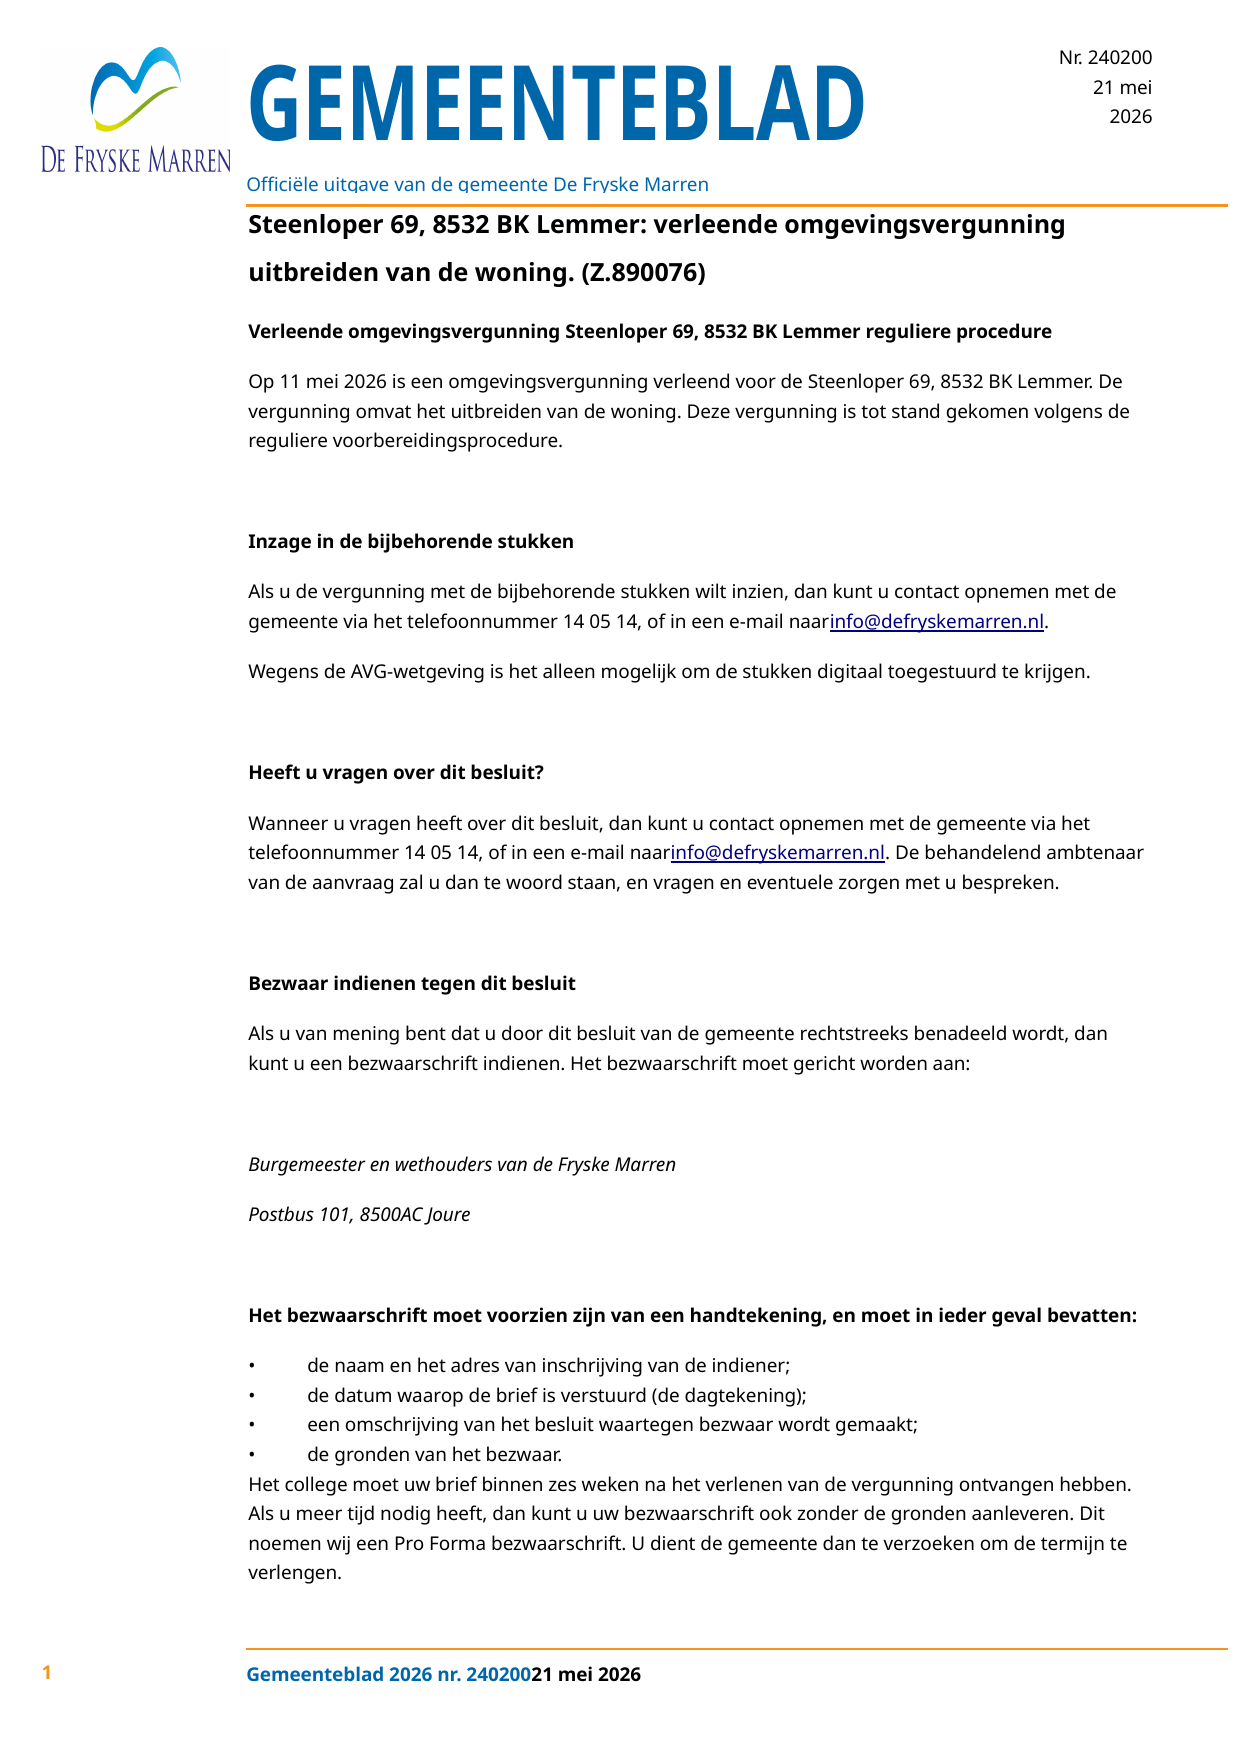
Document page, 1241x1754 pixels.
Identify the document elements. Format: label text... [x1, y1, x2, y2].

list de naam en het adres van inschrijving van de indiener; [248, 1352, 1152, 1378]
text Als u de vergunning met de bijbehorende stukken wilt inzien, dan kunt u contact opnemen met de gemeente via het telefoonnummer 14 05 14, of in een e-mail naarinfo@defryskemarren.nl. [248, 579, 1152, 634]
text Verleende omgevingsvergunning Steenloper 69, 8532 BK Lemmer reguliere procedure [248, 318, 1152, 344]
list de datum waarop de brief is verstuurd (de dagtekening); [248, 1382, 1152, 1408]
text Postbus 101, 8500AC Joure [248, 1201, 1152, 1227]
text Heeft u vragen over dit besluit? [248, 759, 1152, 785]
text Het college moet uw brief binnen zes weken na het verlenen van de vergunning ontvangen hebben. Als u meer tijd nodig heeft, dan kunt u uw bezwaarschrift ook zonder de gronden aanleveren. Dit noemen wij een Pro Forma bezwaarschrift. U dient de gemeente dan te verzoeken om de termijn te verlengen. [248, 1471, 1152, 1585]
text Bezwaar indienen tegen dit besluit [248, 970, 1152, 996]
text Het bezwaarschrift moet voorzien zijn van een handtekening, en moet in ieder geval bevatten: [248, 1302, 1152, 1328]
list de gronden van het bezwaar. [248, 1441, 1152, 1467]
text Als u van mening bent dat u door dit besluit van de gemeente rechtstreeks benadeeld wordt, dan kunt u een bezwaarschrift indienen. Het bezwaarschrift moet gericht worden aan: [248, 1020, 1152, 1076]
text Wegens de AVG-wetgeving is het alleen mogelijk om de stukken digitaal toegestuurd te krijgen. [248, 659, 1152, 684]
picture [41, 47, 231, 172]
text Wanneer u vragen heeft over dit besluit, dan kunt u contact opnemen met de gemeente via het telefoonnummer 14 05 14, of in een e-mail naarinfo@defryskemarren.nl. De behandelend ambtenaar van de aanvraag zal u dan te woord staan, en vragen en eventuele zorgen met u bespreken. [248, 810, 1152, 895]
text Op 11 mei 2026 is een omgevingsvergunning verleend voor de Steenloper 69, 8532 BK Lemmer. De vergunning omvat het uitbreiden van de woning. Deze vergunning is tot stand gekomen volgens de reguliere voorbereidingsprocedure. [248, 368, 1152, 453]
text Steenloper 69, 8532 BK Lemmer: verleende omgevingsvergunning uitbreiden van de woning. (Z.890076) [248, 207, 1152, 288]
list een omschrijving van het besluit waartegen bezwaar wordt gemaakt; [248, 1412, 1152, 1437]
text Inzage in de bijbehorende stukken [248, 528, 1152, 554]
text Burgemeester en wethouders van de Fryske Marren [248, 1151, 1152, 1177]
